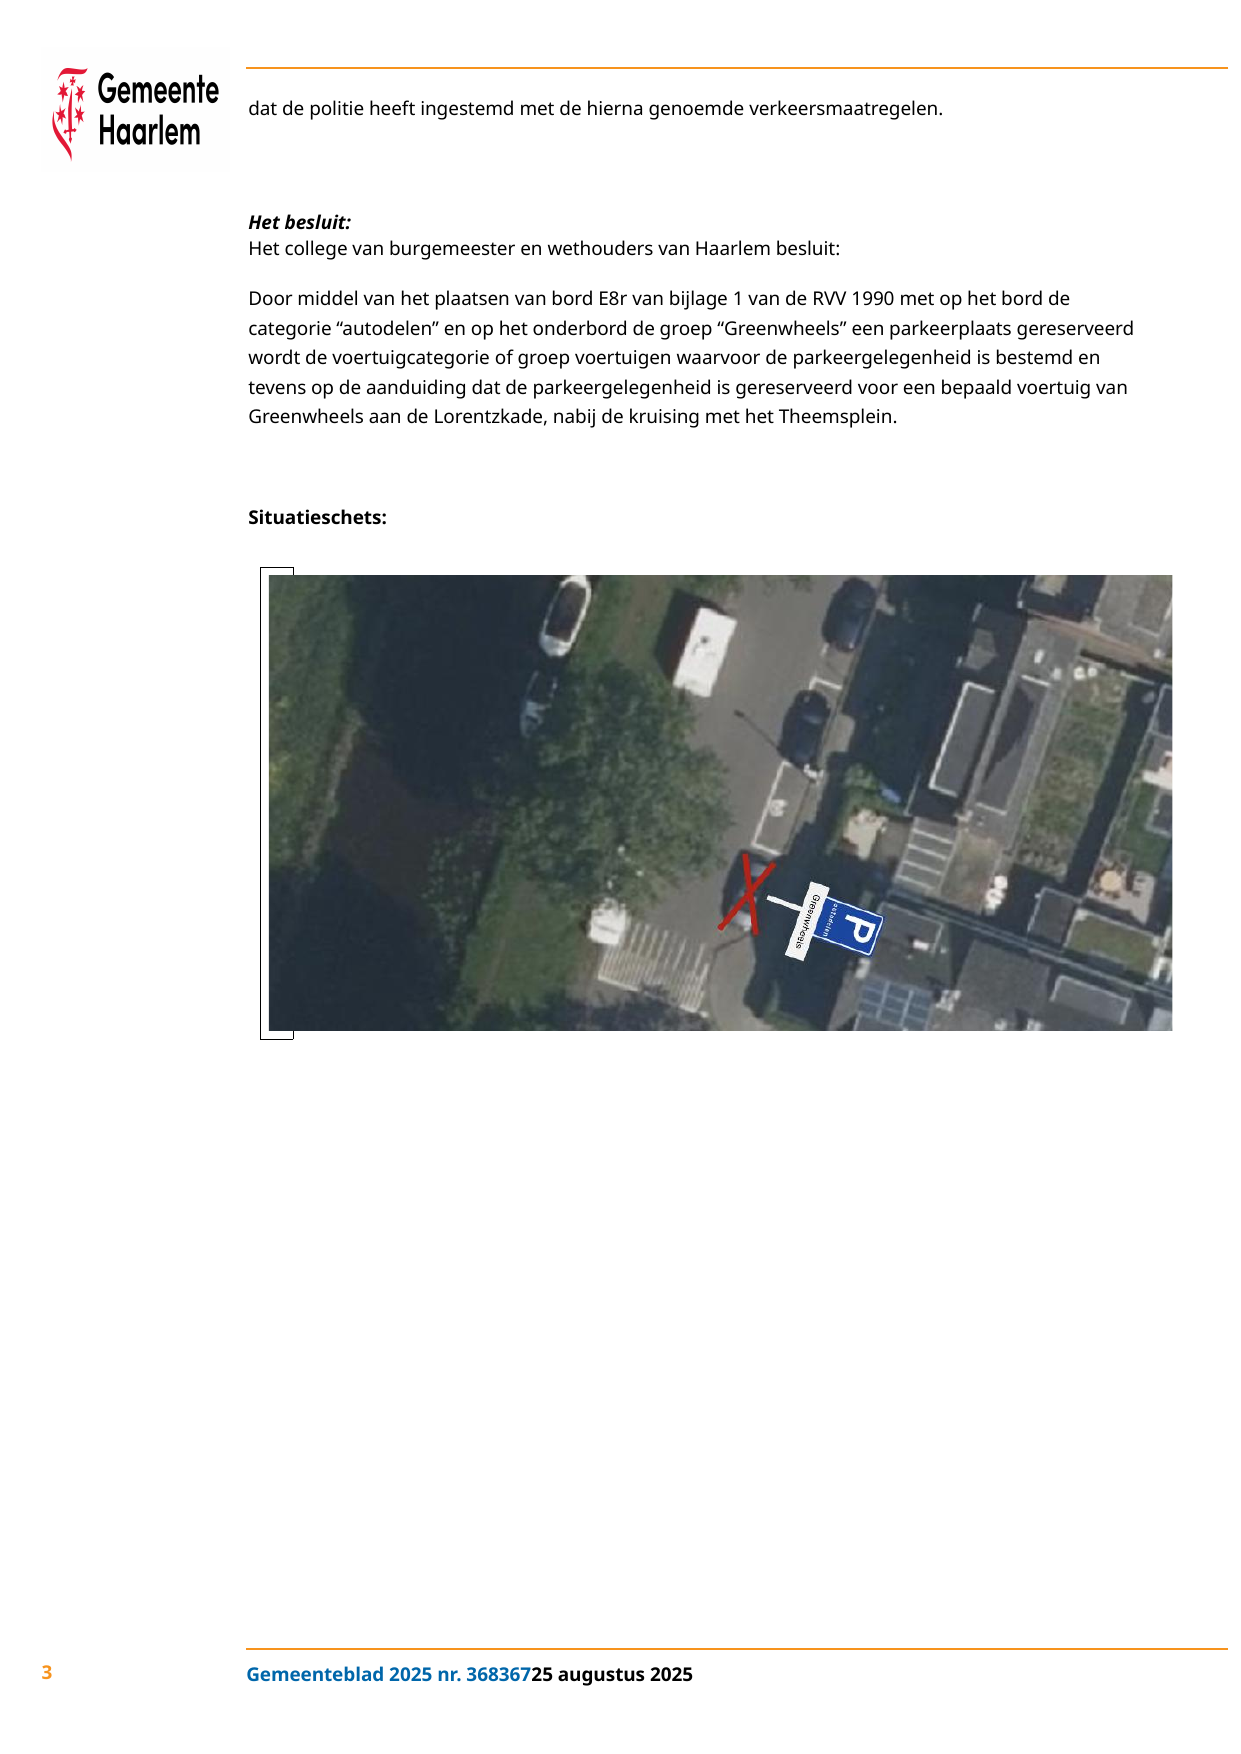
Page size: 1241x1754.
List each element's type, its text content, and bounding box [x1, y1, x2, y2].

picture [41, 47, 231, 172]
text Het besluit: [248, 209, 1152, 235]
text Door middel van het plaatsen van bord E8r van bijlage 1 van de RVV 1990 met op het bord de categorie “autodelen” en op het onderbord de groep “Greenwheels” een parkeerplaats gereserveerd wordt de voertuigcategorie of groep voertuigen waarvoor de parkeergelegenheid is bestemd en tevens op de aanduiding dat de parkeergelegenheid is gereserveerd voor een bepaald voertuig van Greenwheels aan de Lorentzkade, nabij de kruising met het Theemsplein. [248, 285, 1152, 429]
text Het college van burgemeester en wethouders van Haarlem besluit: [248, 235, 1152, 261]
text Situatieschets: [248, 504, 1152, 530]
text dat de politie heeft ingestemd met de hierna genoemde verkeersmaatregelen. [248, 95, 1152, 121]
picture [268, 575, 1173, 1031]
